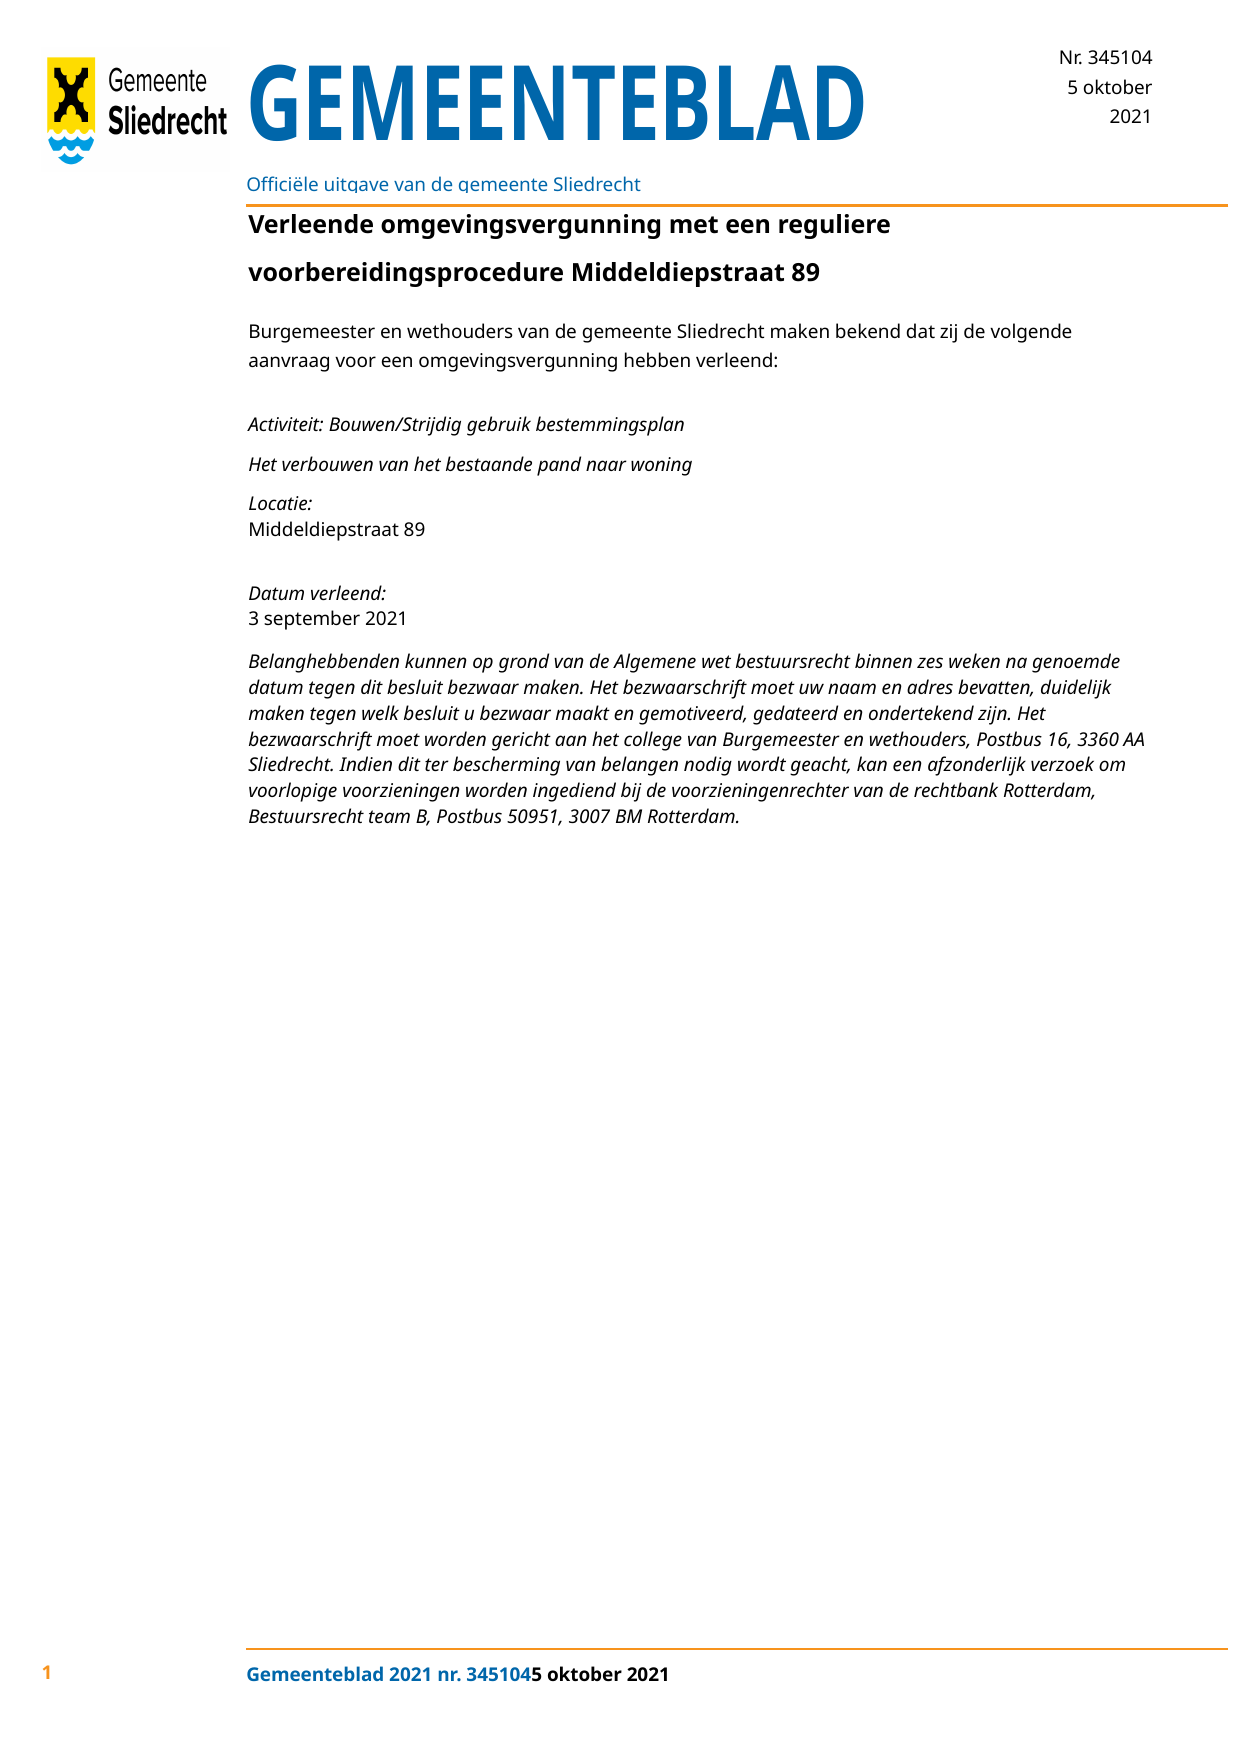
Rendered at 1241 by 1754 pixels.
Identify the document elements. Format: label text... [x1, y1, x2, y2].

text Belanghebbenden kunnen op grond van de Algemene wet bestuursrecht binnen zes weken na genoemde datum tegen dit besluit bezwaar maken. Het bezwaarschrift moet uw naam en adres bevatten, duidelijk maken tegen welk besluit u bezwaar maakt en gemotiveerd, gedateerd en ondertekend zijn. Het bezwaarschrift moet worden gericht aan het college van Burgemeester en wethouders, Postbus 16, 3360 AA Sliedrecht. Indien dit ter bescherming van belangen nodig wordt geacht, kan een afzonderlijk verzoek om voorlopige voorzieningen worden ingediend bij de voorzieningenrechter van de rechtbank Rotterdam, Bestuursrecht team B, Postbus 50951, 3007 BM Rotterdam. [248, 648, 1152, 829]
text Locatie: [248, 490, 1152, 516]
text Verleende omgevingsvergunning met een reguliere voorbereidingsprocedure Middeldiepstraat 89 [248, 207, 1152, 288]
text Het verbouwen van het bestaande pand naar woning [248, 451, 1152, 476]
text 3 september 2021 [248, 605, 1152, 631]
text Activiteit: Bouwen/Strijdig gebruik bestemmingsplan [248, 411, 1152, 437]
text Middeldiepstraat 89 [248, 516, 1152, 541]
picture [41, 47, 231, 172]
text Burgemeester en wethouders van de gemeente Sliedrecht maken bekend dat zij de volgende aanvraag voor een omgevingsvergunning hebben verleend: [248, 318, 1152, 373]
text Datum verleend: [248, 580, 1152, 605]
